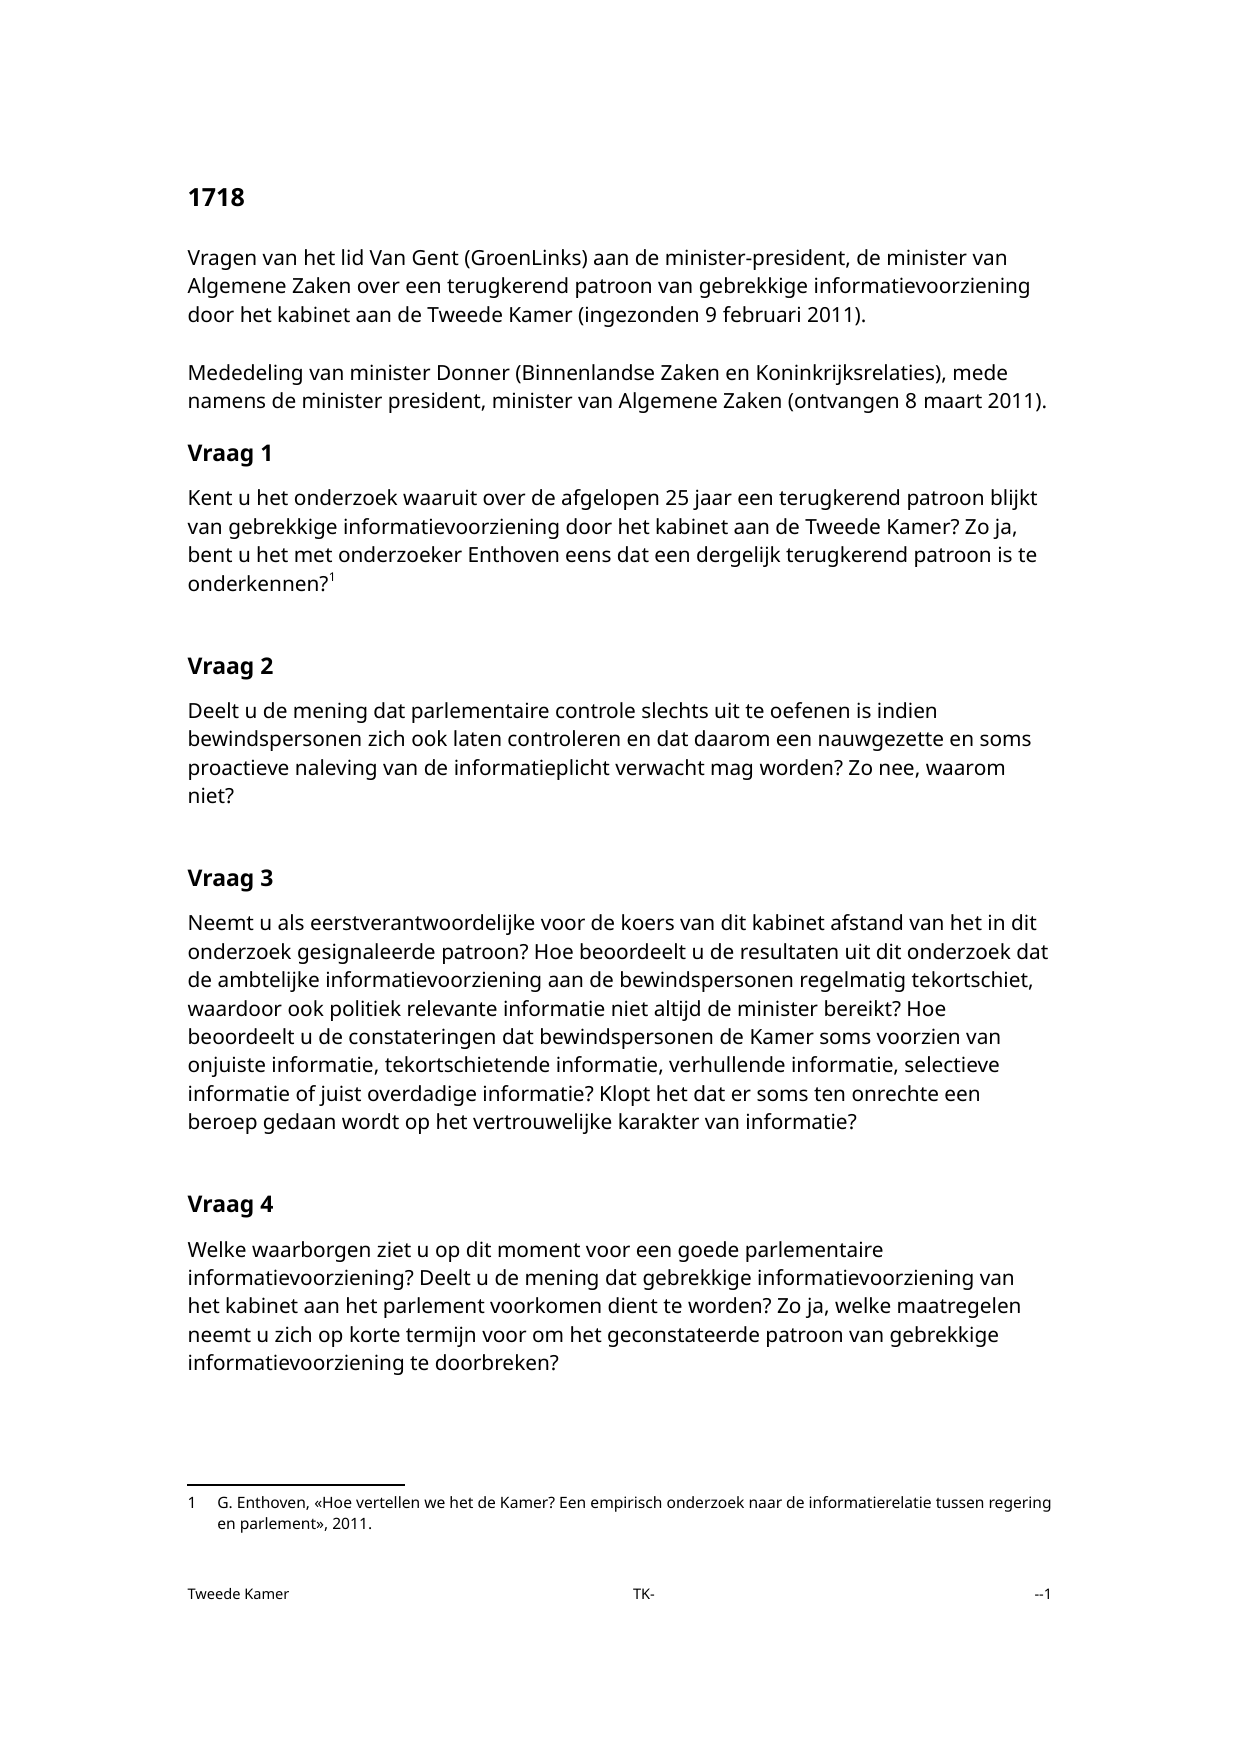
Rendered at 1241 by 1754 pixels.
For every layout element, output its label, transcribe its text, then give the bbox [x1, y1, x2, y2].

subtitle Vraag 2 [187, 650, 1053, 681]
text 1718 [187, 179, 1053, 213]
subtitle Vraag 3 [187, 862, 1053, 893]
subtitle Vraag 4 [187, 1188, 1053, 1220]
text Vragen van het lid Van Gent (GroenLinks) aan de minister-president, de minister van Algemene Zaken over een terugkerend patroon van gebrekkige informatievoorziening door het kabinet aan de Tweede Kamer (ingezonden 9 februari 2011). [187, 243, 1053, 328]
subtitle Vraag 1 [187, 437, 1053, 468]
text Kent u het onderzoek waaruit over de afgelopen 25 jaar een terugkerend patroon blijkt van gebrekkige informatievoorziening door het kabinet aan de Tweede Kamer? Zo ja, bent u het met onderzoeker Enthoven eens dat een dergelijk terugkerend patroon is te onderkennen? [187, 483, 1053, 597]
text Deelt u de mening dat parlementaire controle slechts uit te oefenen is indien bewindspersonen zich ook laten controleren en dat daarom een nauwgezette en soms proactieve naleving van de informatieplicht verwacht mag worden? Zo nee, waarom niet? [187, 696, 1053, 810]
text G. Enthoven, «Hoe vertellen we het de Kamer? Een empirisch onderzoek naar de informatierelatie tussen regering en parlement», 2011. [187, 1477, 1053, 1534]
text Neemt u als eerstverantwoordelijke voor de koers van dit kabinet afstand van het in dit onderzoek gesignaleerde patroon? Hoe beoordeelt u de resultaten uit dit onderzoek dat de ambtelijke informatievoorziening aan de bewindspersonen regelmatig tekortschiet, waardoor ook politiek relevante informatie niet altijd de minister bereikt? Hoe beoordeelt u de constateringen dat bewindspersonen de Kamer soms voorzien van onjuiste informatie, tekortschietende informatie, verhullende informatie, selectieve informatie of juist overdadige informatie? Klopt het dat er soms ten onrechte een beroep gedaan wordt op het vertrouwelijke karakter van informatie? [187, 908, 1053, 1136]
text Welke waarborgen ziet u op dit moment voor een goede parlementaire informatievoorziening? Deelt u de mening dat gebrekkige informatievoorziening van het kabinet aan het parlement voorkomen dient te worden? Zo ja, welke maatregelen neemt u zich op korte termijn voor om het geconstateerde patroon van gebrekkige informatievoorziening te doorbreken? [187, 1235, 1053, 1377]
text Mededeling van minister Donner (Binnenlandse Zaken en Koninkrijksrelaties), mede namens de minister president, minister van Algemene Zaken (ontvangen 8 maart 2011). [187, 358, 1053, 415]
